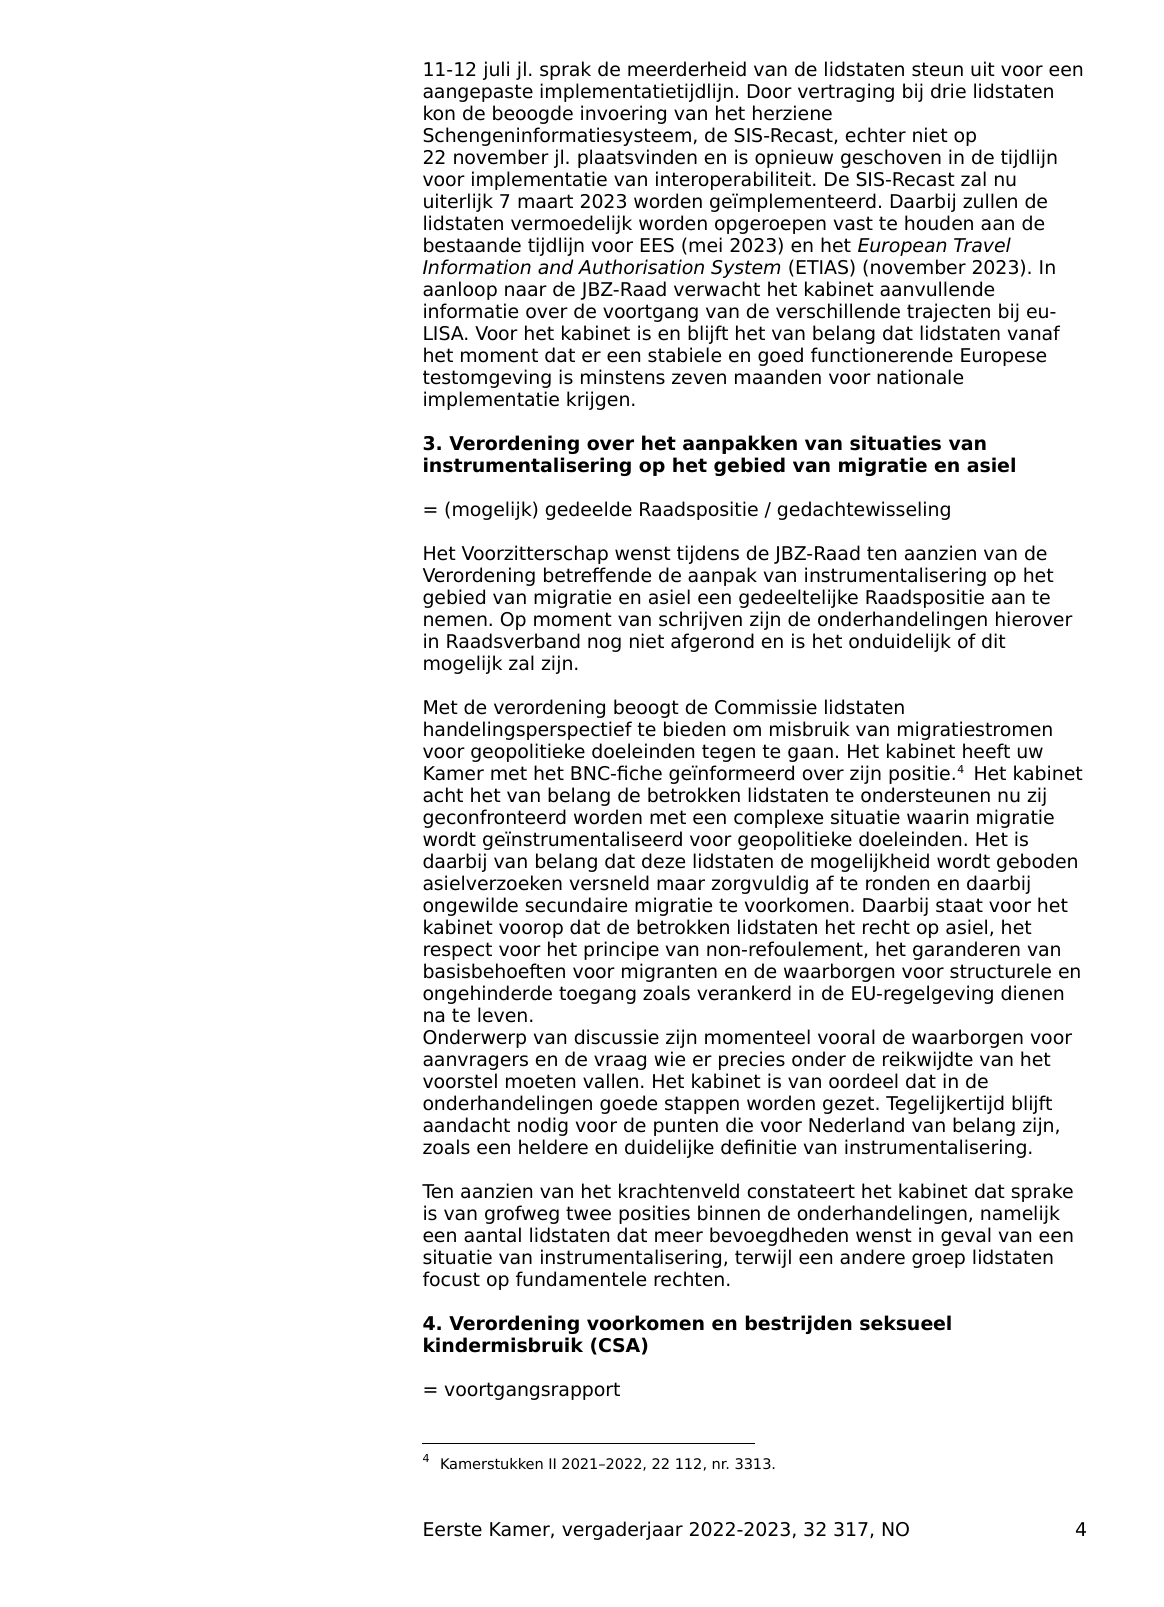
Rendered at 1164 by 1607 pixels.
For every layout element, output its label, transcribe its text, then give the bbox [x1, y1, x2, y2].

text 11-12 juli jl. sprak de meerderheid van de lidstaten steun uit voor een aangepaste implementatietijdlijn. Door vertraging bij drie lidstaten kon de beoogde invoering van het herziene Schengeninformatiesysteem, de SIS-Recast, echter niet op 22 november jl. plaatsvinden en is opnieuw geschoven in de tijdlijn voor implementatie van interoperabiliteit. De SIS-Recast zal nu uiterlijk 7 maart 2023 worden geïmplementeerd. Daarbij zullen de lidstaten vermoedelijk worden opgeroepen vast te houden aan de bestaande tijdlijn voor EES (mei 2023) en het European Travel Information and Authorisation System (ETIAS) (november 2023). In aanloop naar de JBZ-Raad verwacht het kabinet aanvullende informatie over de voortgang van de verschillende trajecten bij eu-LISA. Voor het kabinet is en blijft het van belang dat lidstaten vanaf het moment dat er een stabiele en goed functionerende Europese testomgeving is minstens zeven maanden voor nationale implementatie krijgen. [422, 59, 1087, 411]
text Ten aanzien van het krachtenveld constateert het kabinet dat sprake is van grofweg twee posities binnen de onderhandelingen, namelijk een aantal lidstaten dat meer bevoegdheden wenst in geval van een situatie van instrumentalisering, terwijl een andere groep lidstaten focust op fundamentele rechten. [422, 1181, 1087, 1291]
subtitle 3. Verordening over het aanpakken van situaties van instrumentalisering op het gebied van migratie en asiel [422, 433, 1087, 477]
text = (mogelijk) gedeelde Raadspositie / gedachtewisseling [422, 499, 1087, 521]
text Onderwerp van discussie zijn momenteel vooral de waarborgen voor aanvragers en de vraag wie er precies onder de reikwijdte van het voorstel moeten vallen. Het kabinet is van oordeel dat in de onderhandelingen goede stappen worden gezet. Tegelijkertijd blijft aandacht nodig voor de punten die voor Nederland van belang zijn, zoals een heldere en duidelijke definitie van instrumentalisering. [422, 1027, 1087, 1159]
text Kamerstukken II 2021–2022, 22 112, nr. 3313. [422, 1452, 1087, 1474]
text Het Voorzitterschap wenst tijdens de JBZ-Raad ten aanzien van de Verordening betreffende de aanpak van instrumentalisering op het gebied van migratie en asiel een gedeeltelijke Raadspositie aan te nemen. Op moment van schrijven zijn de onderhandelingen hierover in Raadsverband nog niet afgerond en is het onduidelijk of dit mogelijk zal zijn. [422, 543, 1087, 675]
text = voortgangsrapport [422, 1379, 1087, 1401]
text Met de verordening beoogt de Commissie lidstaten handelingsperspectief te bieden om misbruik van migratiestromen voor geopolitieke doeleinden tegen te gaan. Het kabinet heeft uw Kamer met het BNC-fiche geïnformeerd over zijn positie. Het kabinet acht het van belang de betrokken lidstaten te ondersteunen nu zij geconfronteerd worden met een complexe situatie waarin migratie wordt geïnstrumentaliseerd voor geopolitieke doeleinden. Het is daarbij van belang dat deze lidstaten de mogelijkheid wordt geboden asielverzoeken versneld maar zorgvuldig af te ronden en daarbij ongewilde secundaire migratie te voorkomen. Daarbij staat voor het kabinet voorop dat de betrokken lidstaten het recht op asiel, het respect voor het principe van non-refoulement, het garanderen van basisbehoeften voor migranten en de waarborgen voor structurele en ongehinderde toegang zoals verankerd in de EU-regelgeving dienen na te leven. [422, 697, 1087, 1027]
subtitle 4. Verordening voorkomen en bestrijden seksueel kindermisbruik (CSA) [422, 1313, 1087, 1357]
